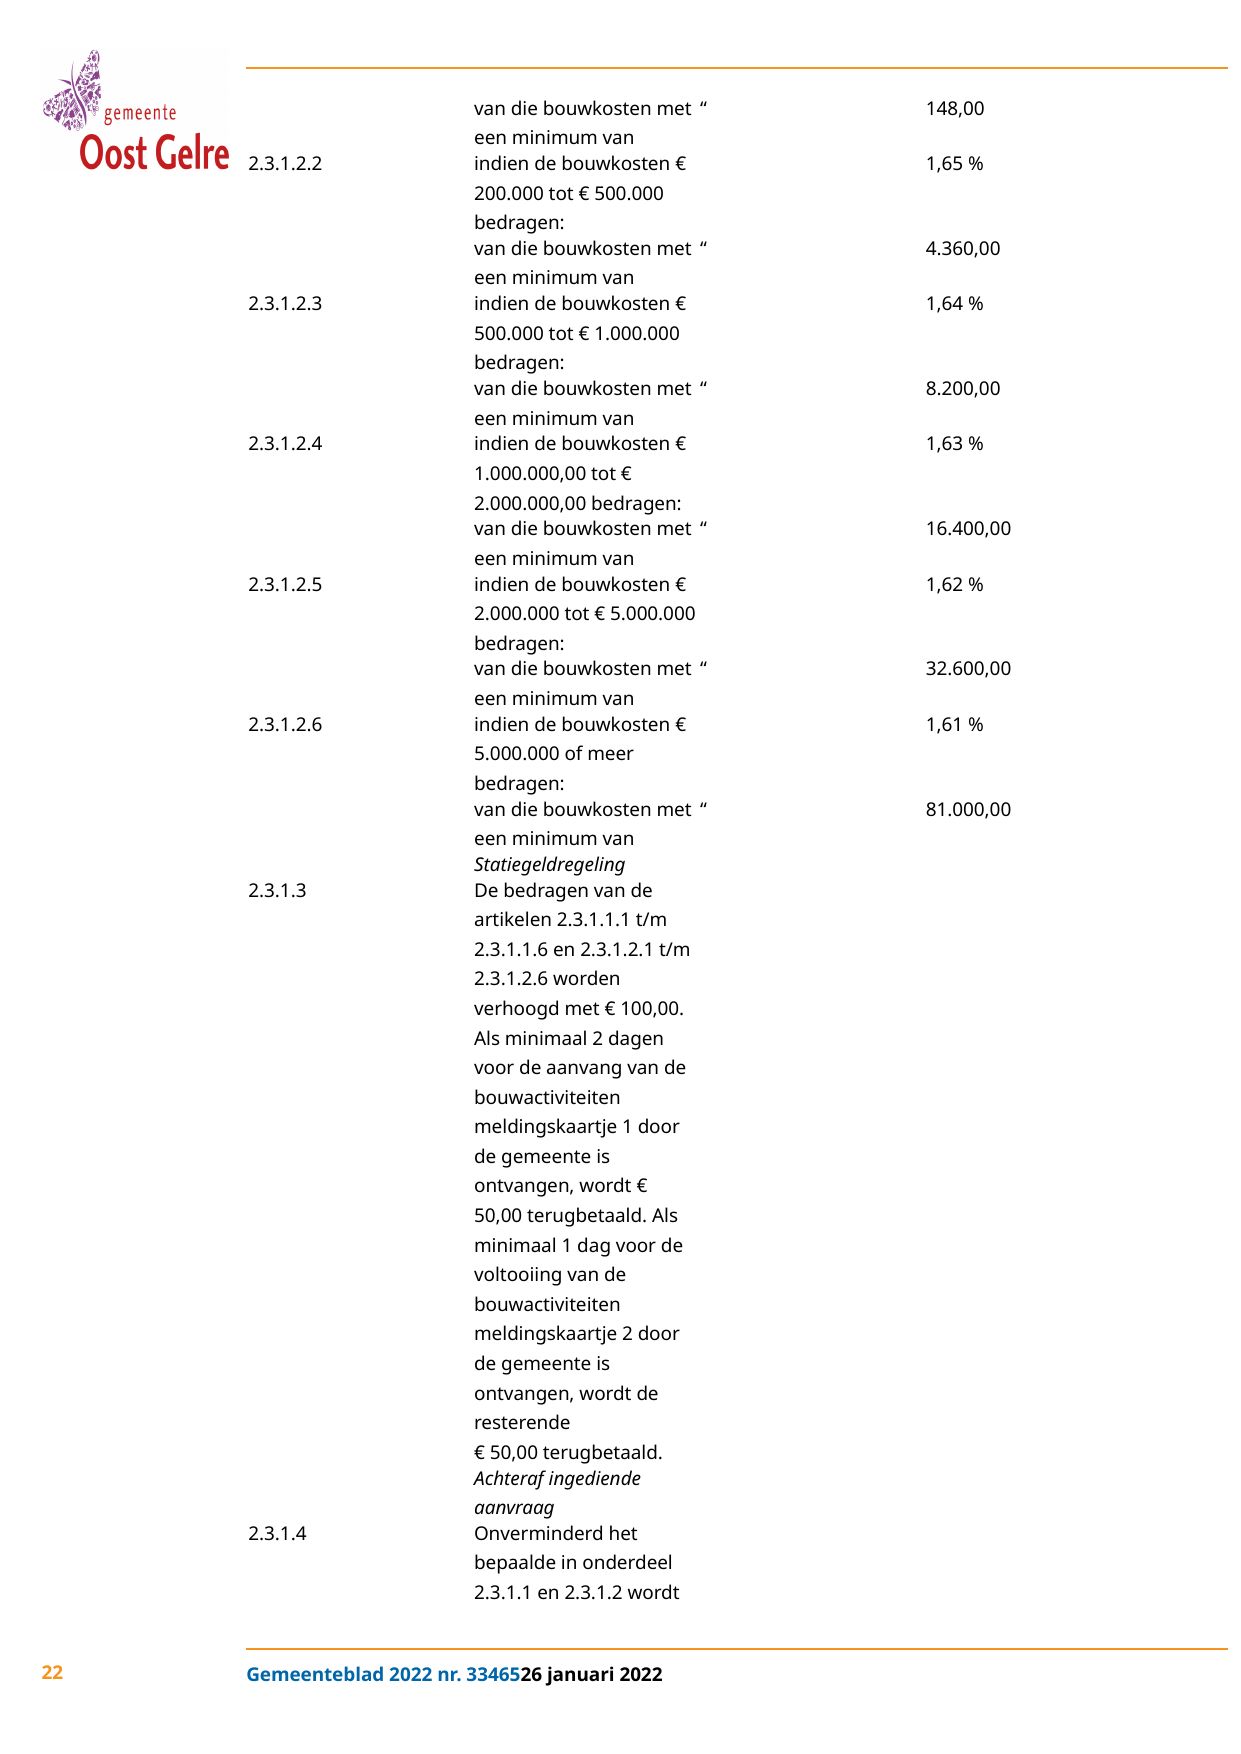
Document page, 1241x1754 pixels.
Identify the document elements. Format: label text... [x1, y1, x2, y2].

table_cell Statiegeldregeling [474, 851, 700, 877]
table_cell 1,61 % [926, 711, 1152, 796]
table_cell [700, 1465, 926, 1520]
table_cell van die bouwkosten met een minimum van [474, 95, 700, 150]
table_cell 1,62 % [926, 571, 1152, 656]
table_cell 1,63 % [926, 431, 1152, 515]
table_cell van die bouwkosten met een minimum van [474, 796, 700, 851]
table_cell 148,00 [926, 95, 1152, 150]
table_cell van die bouwkosten met een minimum van [474, 235, 700, 290]
table_cell [926, 851, 1152, 877]
table_cell Onverminderd het bepaalde in onderdeel 2.3.1.1 en 2.3.1.2 wordt [474, 1520, 700, 1605]
table_cell “ [700, 796, 926, 851]
table_cell [700, 571, 926, 656]
table_cell [700, 851, 926, 877]
table_cell indien de bouwkosten € 1.000.000,00 tot € 2.000.000,00 bedragen: [474, 431, 700, 515]
table_cell [700, 431, 926, 515]
picture [41, 47, 231, 172]
table_cell 2.3.1.2.2 [248, 150, 474, 290]
table_cell 2.3.1.2.6 [248, 711, 474, 851]
table_cell [700, 150, 926, 235]
table_cell [248, 1465, 474, 1520]
table_cell [700, 1520, 926, 1605]
table_cell 81.000,00 [926, 796, 1152, 851]
table_cell 1,64 % [926, 290, 1152, 375]
table_cell indien de bouwkosten € 200.000 tot € 500.000 bedragen: [474, 150, 700, 235]
table_cell 32.600,00 [926, 656, 1152, 711]
table_cell [700, 711, 926, 796]
table_cell indien de bouwkosten € 5.000.000 of meer bedragen: [474, 711, 700, 796]
table_cell “ [700, 235, 926, 290]
table_cell 2.3.1.3 [248, 877, 474, 1465]
table_cell 2.3.1.4 [248, 1520, 474, 1605]
table_cell [926, 877, 1152, 1465]
table_cell 16.400,00 [926, 515, 1152, 571]
table_cell Achteraf ingediende aanvraag [474, 1465, 700, 1520]
table_cell van die bouwkosten met een minimum van [474, 515, 700, 571]
table_cell indien de bouwkosten € 2.000.000 tot € 5.000.000 bedragen: [474, 571, 700, 656]
table_cell “ [700, 375, 926, 431]
table_cell [248, 851, 474, 877]
table_cell 2.3.1.2.5 [248, 571, 474, 711]
table_cell [700, 877, 926, 1465]
table_cell 2.3.1.2.4 [248, 431, 474, 515]
table_cell [926, 1465, 1152, 1520]
table_cell De bedragen van de artikelen 2.3.1.1.1 t/m 2.3.1.1.6 en 2.3.1.2.1 t/m 2.3.1.2.6 worden verhoogd met € 100,00. Als minimaal 2 dagen voor de aanvang van de bouwactiviteiten meldingskaartje 1 door de gemeente is ontvangen, wordt € 50,00 terugbetaald. Als minimaal 1 dag voor de voltooiing van de bouwactiviteiten meldingskaartje 2 door de gemeente is ontvangen, wordt de resterende € 50,00 terugbetaald. [474, 877, 700, 1465]
table_cell 4.360,00 [926, 235, 1152, 290]
table_cell [926, 1520, 1152, 1605]
table_cell [248, 95, 474, 150]
table_cell indien de bouwkosten € 500.000 tot € 1.000.000 bedragen: [474, 290, 700, 375]
table_cell [248, 515, 474, 571]
table_cell van die bouwkosten met een minimum van [474, 656, 700, 711]
table_cell [700, 290, 926, 375]
table_cell “ [700, 95, 926, 150]
table_cell 8.200,00 [926, 375, 1152, 431]
table_cell 2.3.1.2.3 [248, 290, 474, 431]
table_cell van die bouwkosten met een minimum van [474, 375, 700, 431]
table_cell 1,65 % [926, 150, 1152, 235]
table_cell “ [700, 515, 926, 571]
table_cell “ [700, 656, 926, 711]
